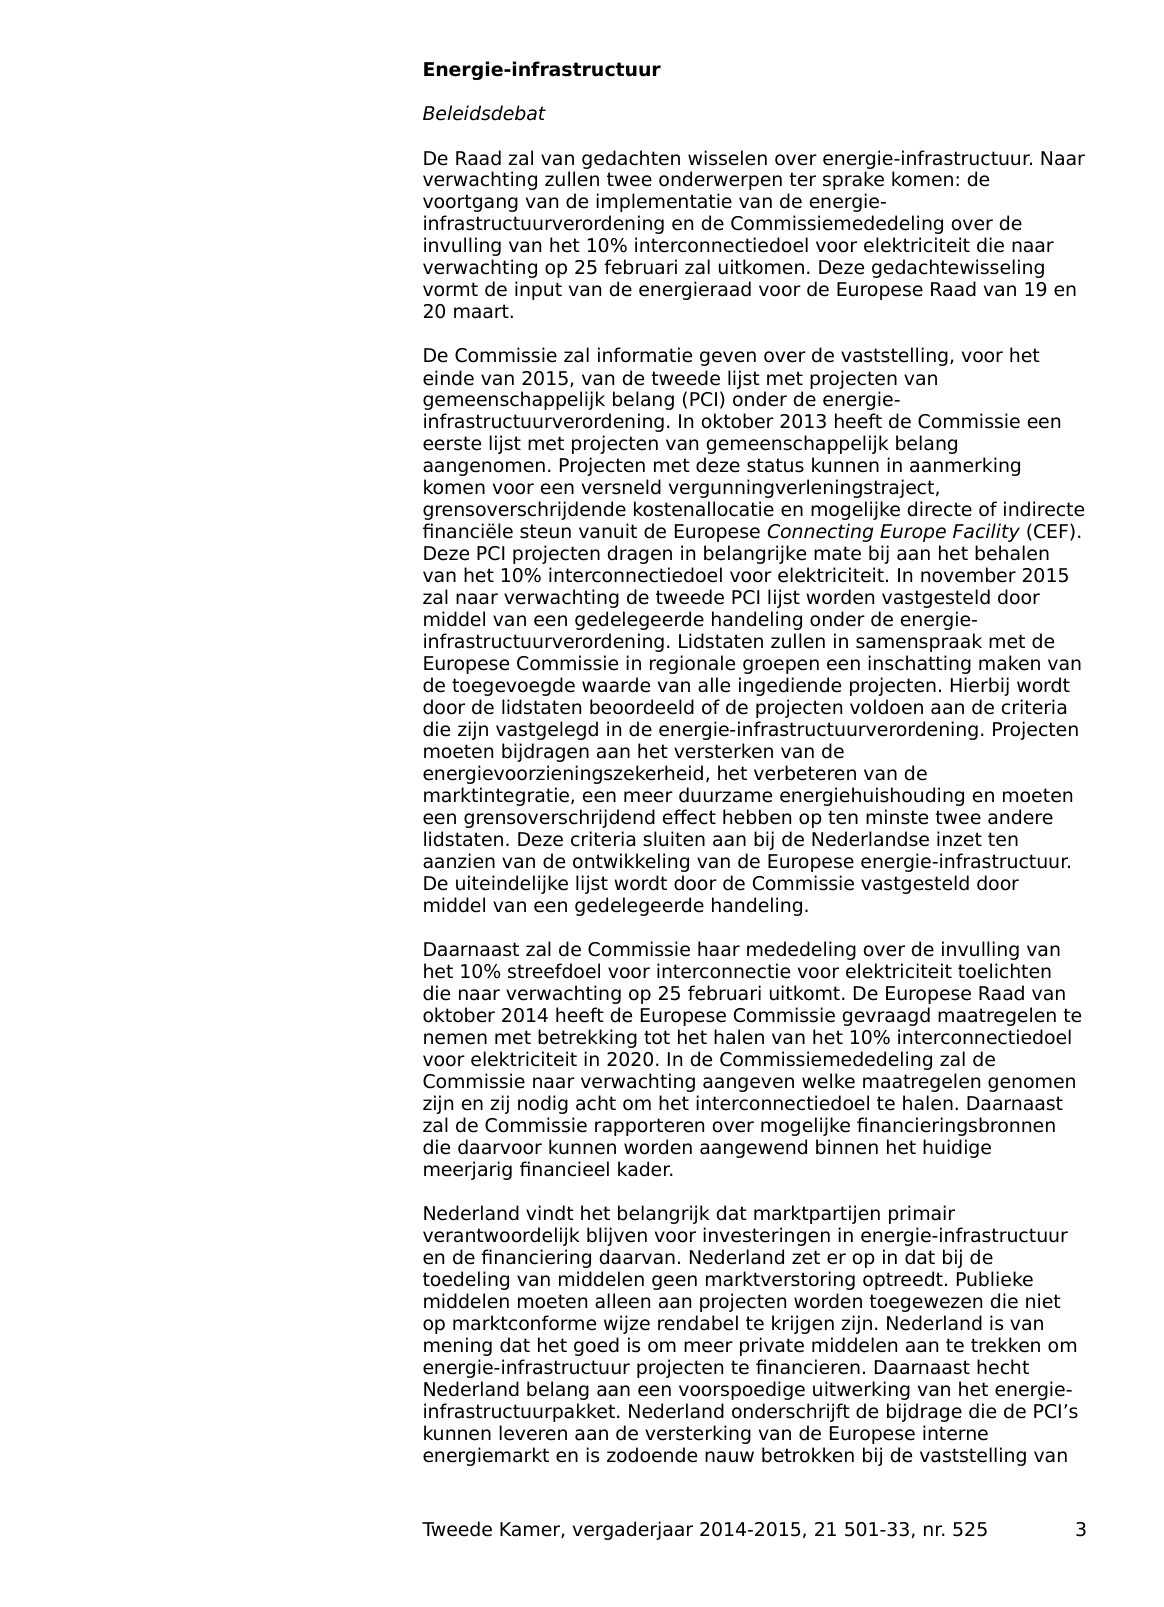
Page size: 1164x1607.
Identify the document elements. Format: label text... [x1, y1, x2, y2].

text Daarnaast zal de Commissie haar mededeling over de invulling van het 10% streefdoel voor interconnectie voor elektriciteit toelichten die naar verwachting op 25 februari uitkomt. De Europese Raad van oktober 2014 heeft de Europese Commissie gevraagd maatregelen te nemen met betrekking tot het halen van het 10% interconnectiedoel voor elektriciteit in 2020. In de Commissiemededeling zal de Commissie naar verwachting aangeven welke maatregelen genomen zijn en zij nodig acht om het interconnectiedoel te halen. Daarnaast zal de Commissie rapporteren over mogelijke financieringsbronnen die daarvoor kunnen worden aangewend binnen het huidige meerjarig financieel kader. [422, 939, 1087, 1181]
text De Raad zal van gedachten wisselen over energie-infrastructuur. Naar verwachting zullen twee onderwerpen ter sprake komen: de voortgang van de implementatie van de energie-infrastructuurverordening en de Commissiemededeling over de invulling van het 10% interconnectiedoel voor elektriciteit die naar verwachting op 25 februari zal uitkomen. Deze gedachtewisseling vormt de input van de energieraad voor de Europese Raad van 19 en 20 maart. [422, 147, 1087, 323]
subtitle Beleidsdebat [422, 103, 1087, 125]
text De Commissie zal informatie geven over de vaststelling, voor het einde van 2015, van de tweede lijst met projecten van gemeenschappelijk belang (PCI) onder de energie-infrastructuurverordening. In oktober 2013 heeft de Commissie een eerste lijst met projecten van gemeenschappelijk belang aangenomen. Projecten met deze status kunnen in aanmerking komen voor een versneld vergunningverleningstraject, grensoverschrijdende kostenallocatie en mogelijke directe of indirecte financiële steun vanuit de Europese Connecting Europe Facility (CEF). Deze PCI projecten dragen in belangrijke mate bij aan het behalen van het 10% interconnectiedoel voor elektriciteit. In november 2015 zal naar verwachting de tweede PCI lijst worden vastgesteld door middel van een gedelegeerde handeling onder de energie-infrastructuurverordening. Lidstaten zullen in samenspraak met de Europese Commissie in regionale groepen een inschatting maken van de toegevoegde waarde van alle ingediende projecten. Hierbij wordt door de lidstaten beoordeeld of de projecten voldoen aan de criteria die zijn vastgelegd in de energie-infrastructuurverordening. Projecten moeten bijdragen aan het versterken van de energievoorzieningszekerheid, het verbeteren van de marktintegratie, een meer duurzame energiehuishouding en moeten een grensoverschrijdend effect hebben op ten minste twee andere lidstaten. Deze criteria sluiten aan bij de Nederlandse inzet ten aanzien van de ontwikkeling van de Europese energie-infrastructuur. De uiteindelijke lijst wordt door de Commissie vastgesteld door middel van een gedelegeerde handeling. [422, 345, 1087, 917]
text Nederland vindt het belangrijk dat marktpartijen primair verantwoordelijk blijven voor investeringen in energie-infrastructuur en de financiering daarvan. Nederland zet er op in dat bij de toedeling van middelen geen marktverstoring optreedt. Publieke middelen moeten alleen aan projecten worden toegewezen die niet op marktconforme wijze rendabel te krijgen zijn. Nederland is van mening dat het goed is om meer private middelen aan te trekken om energie-infrastructuur projecten te financieren. Daarnaast hecht Nederland belang aan een voorspoedige uitwerking van het energie-infrastructuurpakket. Nederland onderschrijft de bijdrage die de PCI’s kunnen leveren aan de versterking van de Europese interne energiemarkt en is zodoende nauw betrokken bij de vaststelling van [422, 1203, 1087, 1467]
subtitle Energie-infrastructuur [422, 59, 1087, 81]
